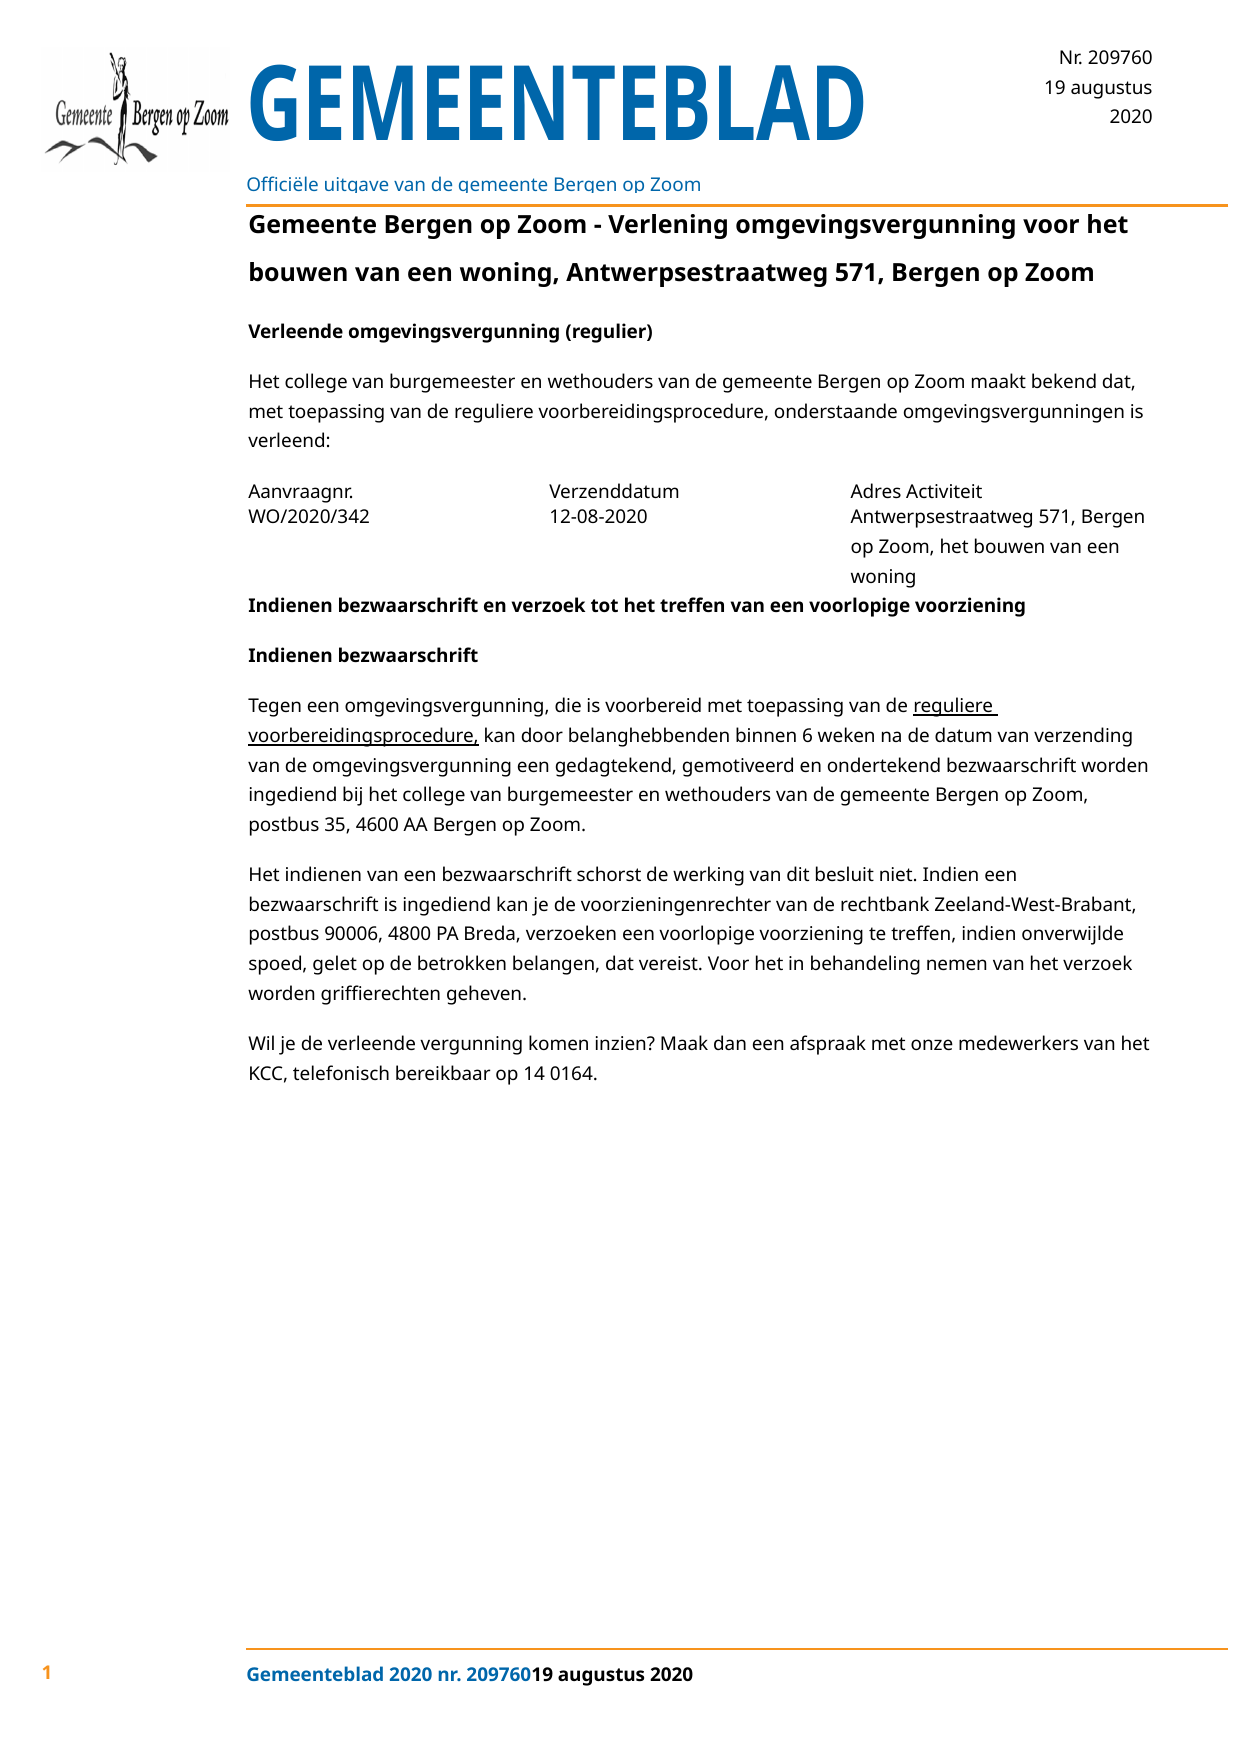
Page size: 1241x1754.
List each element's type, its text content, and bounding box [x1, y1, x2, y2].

text Het college van burgemeester en wethouders van de gemeente Bergen op Zoom maakt bekend dat, met toepassing van de reguliere voorbereidingsprocedure, onderstaande omgevingsvergunningen is verleend: [248, 368, 1152, 453]
text Indienen bezwaarschrift [248, 642, 1152, 668]
table_cell 12-08-2020 [549, 504, 850, 589]
picture [41, 47, 231, 172]
table_cell WO/2020/342 [248, 504, 549, 589]
text Indienen bezwaarschrift en verzoek tot het treffen van een voorlopige voorziening [248, 592, 1152, 618]
table_cell Antwerpsestraatweg 571, Bergen op Zoom, het bouwen van een woning [850, 504, 1152, 589]
table_header Aanvraagnr. [248, 478, 549, 504]
table_header Verzenddatum [549, 478, 850, 504]
text Het indienen van een bezwaarschrift schorst de werking van dit besluit niet. Indien een bezwaarschrift is ingediend kan je de voorzieningenrechter van de rechtbank Zeeland-West-Brabant, postbus 90006, 4800 PA Breda, verzoeken een voorlopige voorziening te treffen, indien onverwijlde spoed, gelet op de betrokken belangen, dat vereist. Voor het in behandeling nemen van het verzoek worden griffierechten geheven. [248, 861, 1152, 1006]
text Gemeente Bergen op Zoom - Verlening omgevingsvergunning voor het bouwen van een woning, Antwerpsestraatweg 571, Bergen op Zoom [248, 207, 1152, 288]
table_header Adres Activiteit [850, 478, 1152, 504]
text Wil je de verleende vergunning komen inzien? Maak dan een afspraak met onze medewerkers van het KCC, telefonisch bereikbaar op 14 0164. [248, 1030, 1152, 1086]
text Verleende omgevingsvergunning (regulier) [248, 318, 1152, 344]
text Tegen een omgevingsvergunning, die is voorbereid met toepassing van de reguliere voorbereidingsprocedure, kan door belanghebbenden binnen 6 weken na de datum van verzending van de omgevingsvergunning een gedagtekend, gemotiveerd en ondertekend bezwaarschrift worden ingediend bij het college van burgemeester en wethouders van de gemeente Bergen op Zoom, postbus 35, 4600 AA Bergen op Zoom. [248, 693, 1152, 837]
